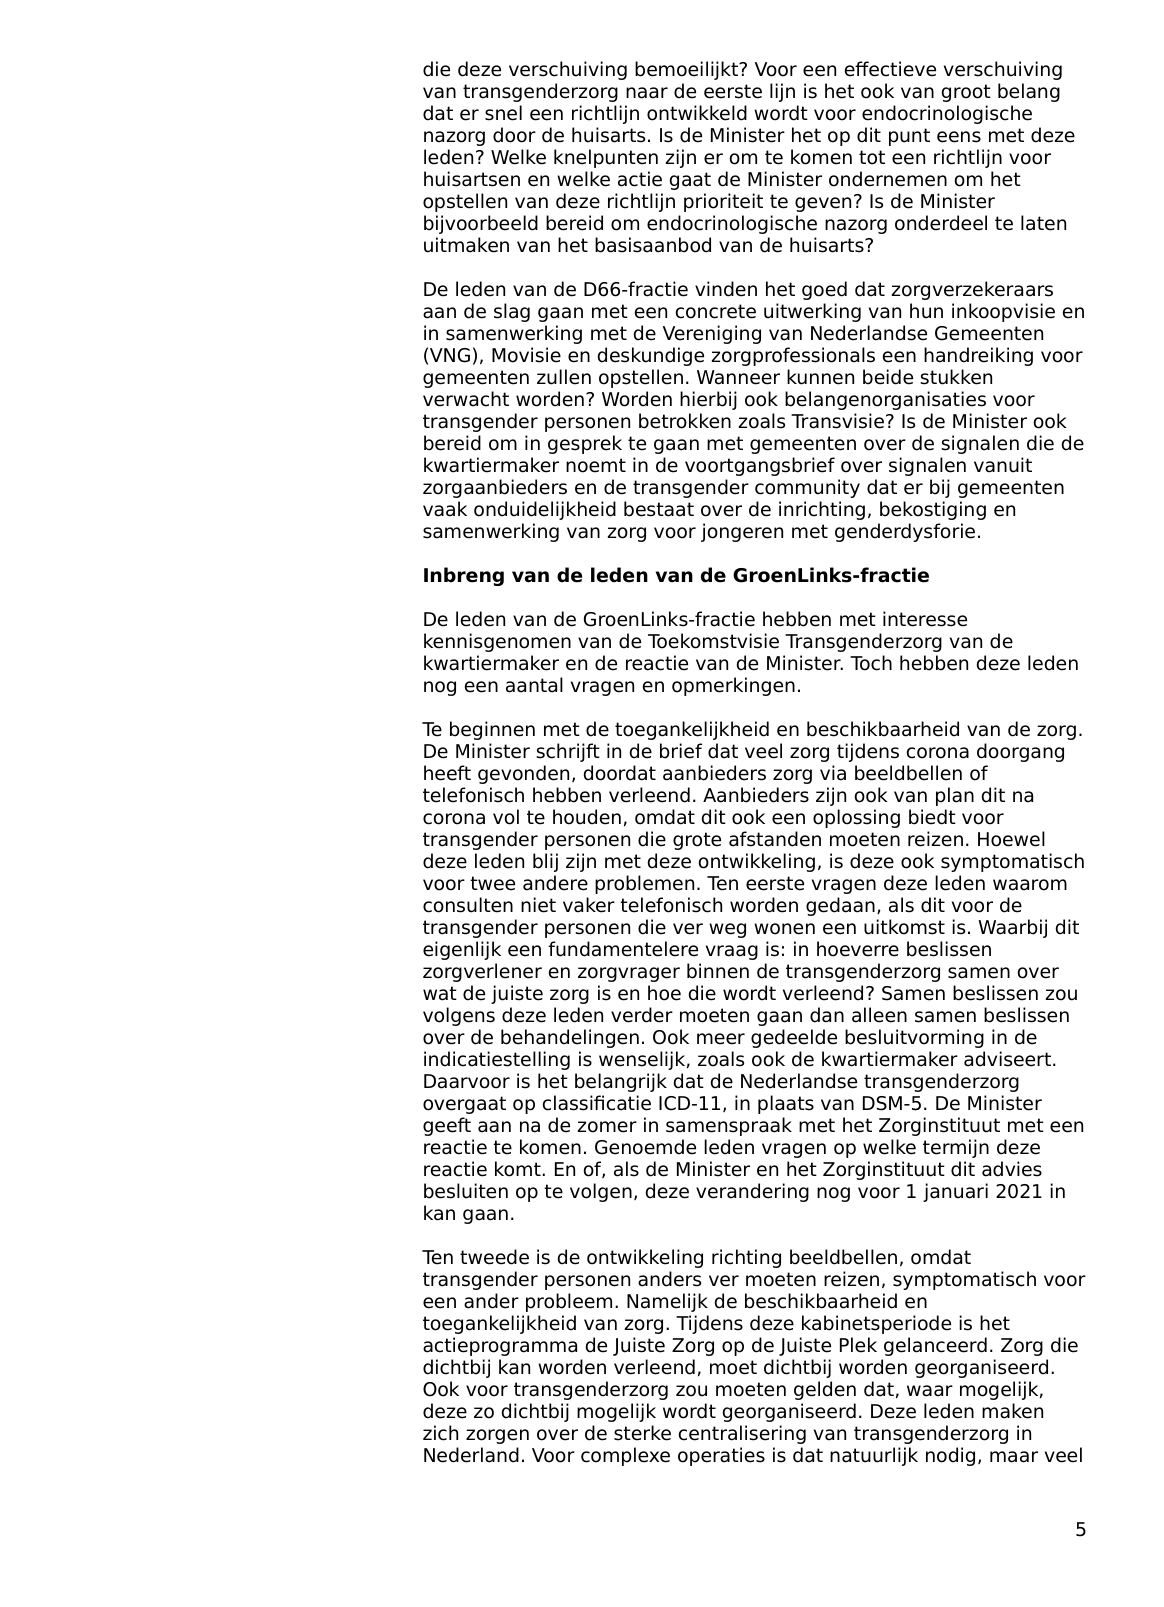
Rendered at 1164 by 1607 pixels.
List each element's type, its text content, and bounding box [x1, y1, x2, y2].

text Ten tweede is de ontwikkeling richting beeldbellen, omdat transgender personen anders ver moeten reizen, symptomatisch voor een ander probleem. Namelijk de beschikbaarheid en toegankelijkheid van zorg. Tijdens deze kabinetsperiode is het actieprogramma de Juiste Zorg op de Juiste Plek gelanceerd. Zorg die dichtbij kan worden verleend, moet dichtbij worden georganiseerd. Ook voor transgenderzorg zou moeten gelden dat, waar mogelijk, deze zo dichtbij mogelijk wordt georganiseerd. Deze leden maken zich zorgen over de sterke centralisering van transgenderzorg in Nederland. Voor complexe operaties is dat natuurlijk nodig, maar veel [422, 1247, 1087, 1467]
text die deze verschuiving bemoeilijkt? Voor een effectieve verschuiving van transgenderzorg naar de eerste lijn is het ook van groot belang dat er snel een richtlijn ontwikkeld wordt voor endocrinologische nazorg door de huisarts. Is de Minister het op dit punt eens met deze leden? Welke knelpunten zijn er om te komen tot een richtlijn voor huisartsen en welke actie gaat de Minister ondernemen om het opstellen van deze richtlijn prioriteit te geven? Is de Minister bijvoorbeeld bereid om endocrinologische nazorg onderdeel te laten uitmaken van het basisaanbod van de huisarts? [422, 59, 1087, 257]
subtitle Inbreng van de leden van de GroenLinks-fractie [422, 565, 1087, 587]
text De leden van de D66-fractie vinden het goed dat zorgverzekeraars aan de slag gaan met een concrete uitwerking van hun inkoopvisie en in samenwerking met de Vereniging van Nederlandse Gemeenten (VNG), Movisie en deskundige zorgprofessionals een handreiking voor gemeenten zullen opstellen. Wanneer kunnen beide stukken verwacht worden? Worden hierbij ook belangenorganisaties voor transgender personen betrokken zoals Transvisie? Is de Minister ook bereid om in gesprek te gaan met gemeenten over de signalen die de kwartiermaker noemt in de voortgangsbrief over signalen vanuit zorgaanbieders en de transgender community dat er bij gemeenten vaak onduidelijkheid bestaat over de inrichting, bekostiging en samenwerking van zorg voor jongeren met genderdysforie. [422, 279, 1087, 543]
text Te beginnen met de toegankelijkheid en beschikbaarheid van de zorg. De Minister schrijft in de brief dat veel zorg tijdens corona doorgang heeft gevonden, doordat aanbieders zorg via beeldbellen of telefonisch hebben verleend. Aanbieders zijn ook van plan dit na corona vol te houden, omdat dit ook een oplossing biedt voor transgender personen die grote afstanden moeten reizen. Hoewel deze leden blij zijn met deze ontwikkeling, is deze ook symptomatisch voor twee andere problemen. Ten eerste vragen deze leden waarom consulten niet vaker telefonisch worden gedaan, als dit voor de transgender personen die ver weg wonen een uitkomst is. Waarbij dit eigenlijk een fundamentelere vraag is: in hoeverre beslissen zorgverlener en zorgvrager binnen de transgenderzorg samen over wat de juiste zorg is en hoe die wordt verleend? Samen beslissen zou volgens deze leden verder moeten gaan dan alleen samen beslissen over de behandelingen. Ook meer gedeelde besluitvorming in de indicatiestelling is wenselijk, zoals ook de kwartiermaker adviseert. Daarvoor is het belangrijk dat de Nederlandse transgenderzorg overgaat op classificatie ICD-11, in plaats van DSM-5. De Minister geeft aan na de zomer in samenspraak met het Zorginstituut met een reactie te komen. Genoemde leden vragen op welke termijn deze reactie komt. En of, als de Minister en het Zorginstituut dit advies besluiten op te volgen, deze verandering nog voor 1 januari 2021 in kan gaan. [422, 719, 1087, 1225]
text De leden van de GroenLinks-fractie hebben met interesse kennisgenomen van de Toekomstvisie Transgenderzorg van de kwartiermaker en de reactie van de Minister. Toch hebben deze leden nog een aantal vragen en opmerkingen. [422, 609, 1087, 697]
